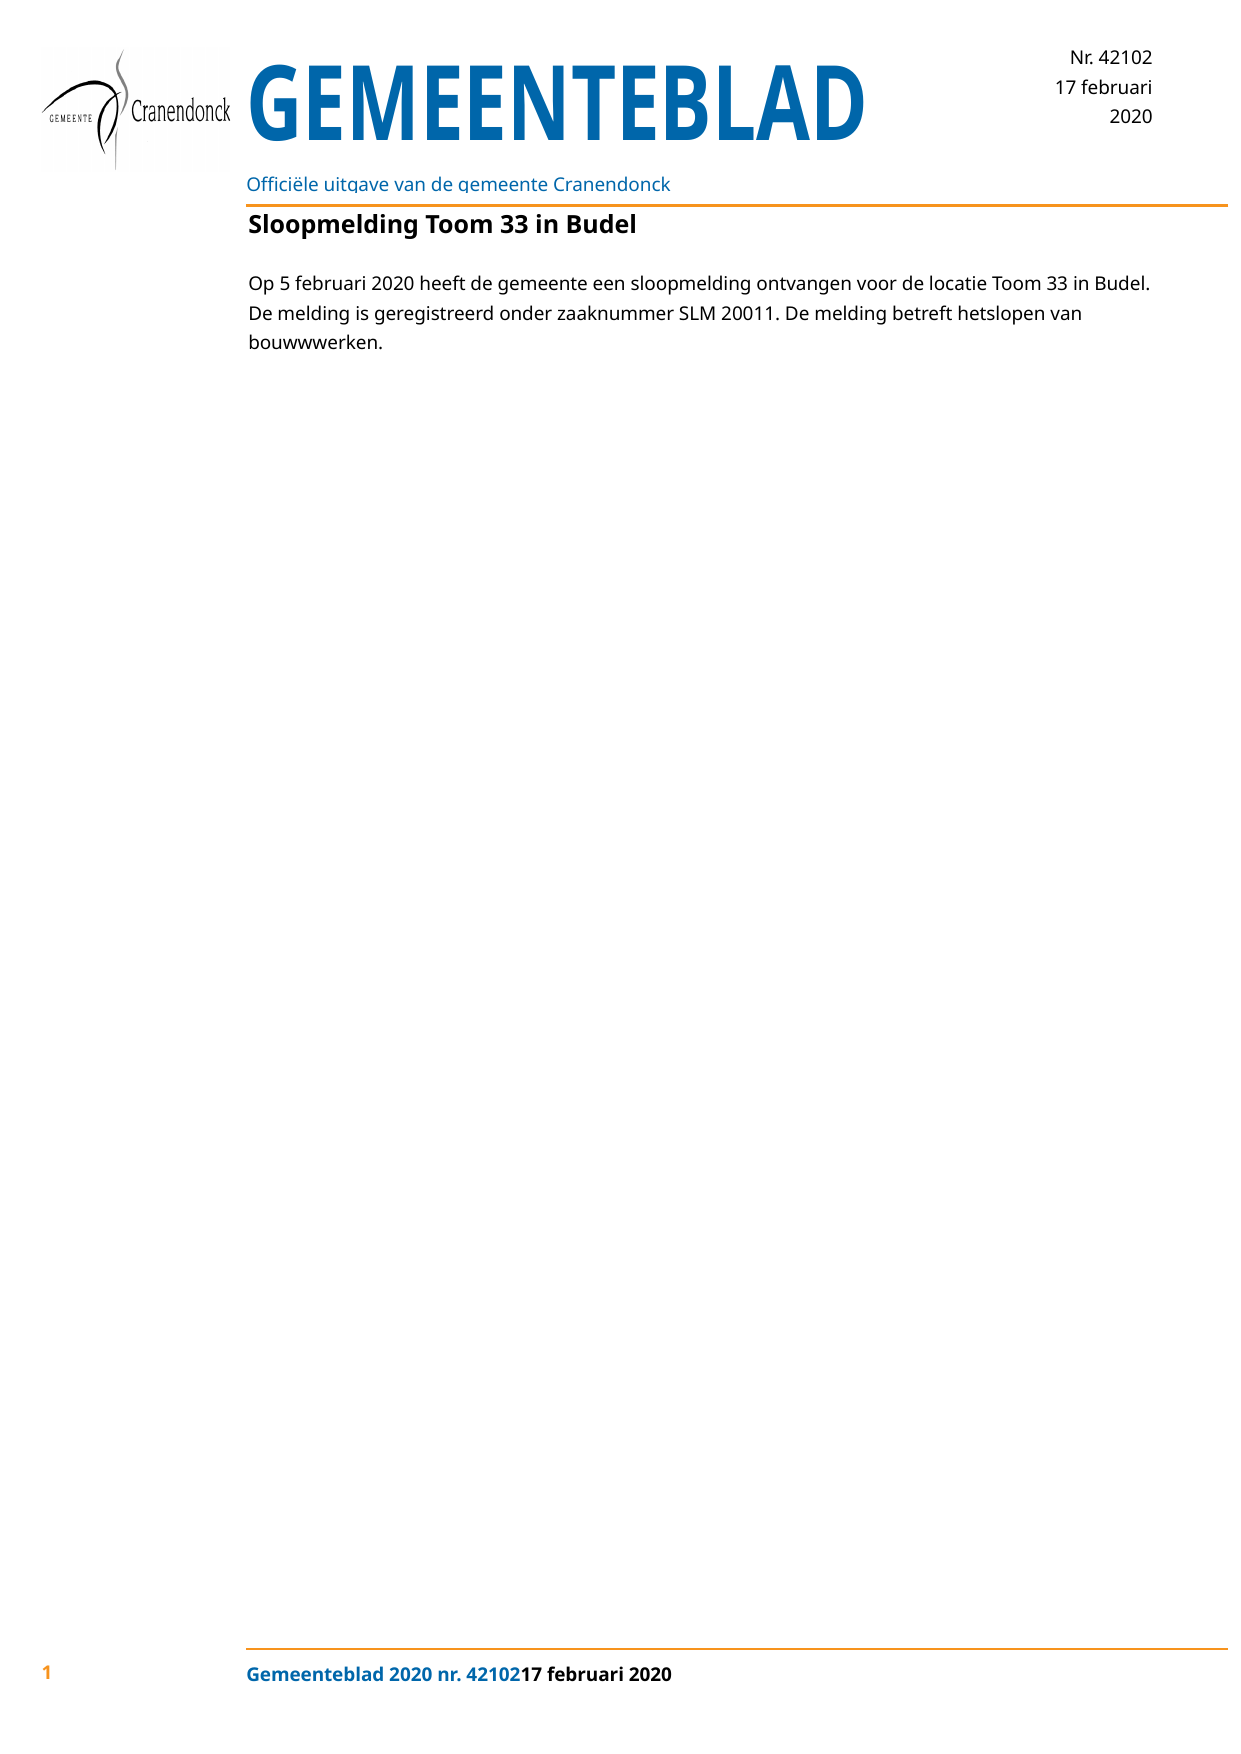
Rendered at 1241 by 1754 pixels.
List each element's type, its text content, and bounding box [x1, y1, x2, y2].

picture [41, 47, 231, 172]
text Op 5 februari 2020 heeft de gemeente een sloopmelding ontvangen voor de locatie Toom 33 in Budel. De melding is geregistreerd onder zaaknummer SLM 20011. De melding betreft hetslopen van bouwwwerken. [248, 270, 1152, 355]
text Sloopmelding Toom 33 in Budel [248, 207, 1152, 241]
